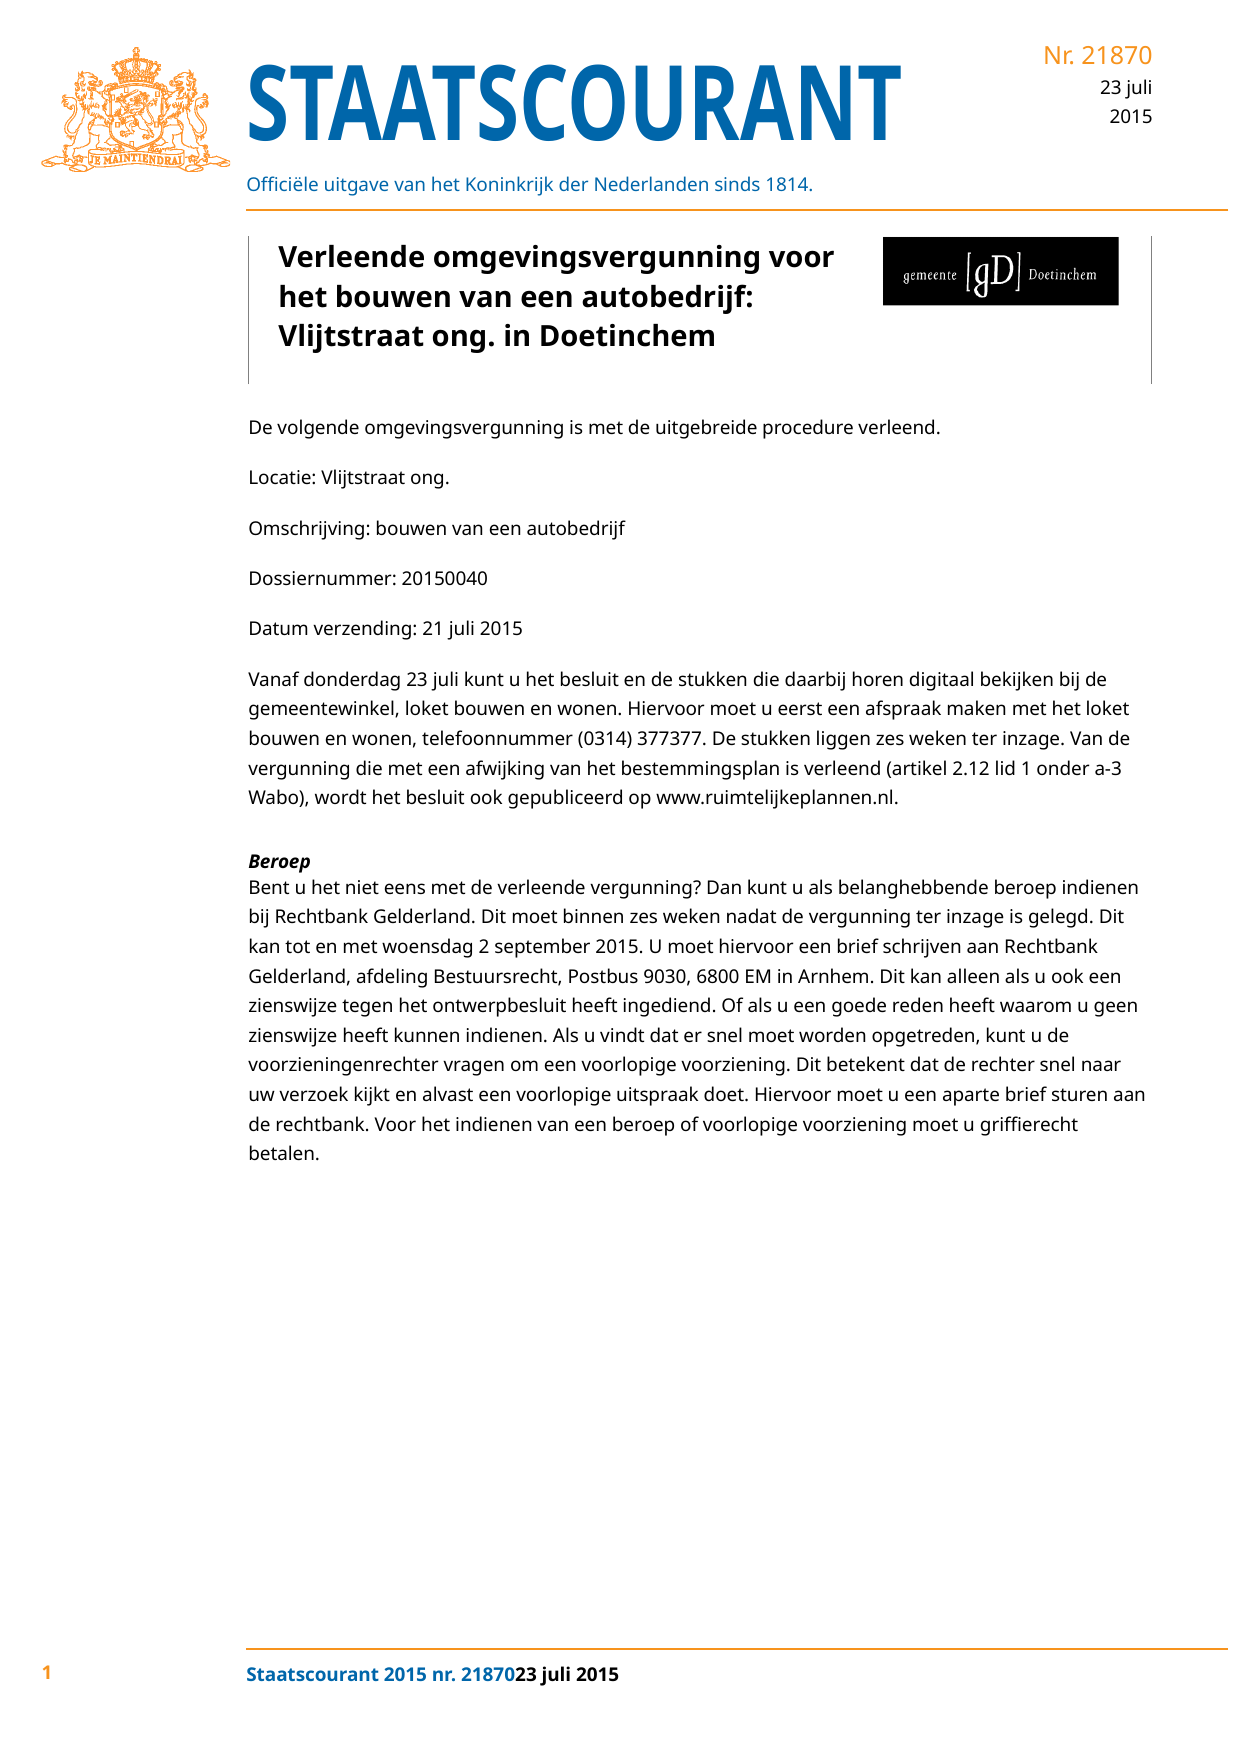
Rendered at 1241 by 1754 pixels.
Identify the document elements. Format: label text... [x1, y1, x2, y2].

text De volgende omgevingsvergunning is met de uitgebreide procedure verleend. [248, 414, 1152, 440]
picture [882, 236, 1119, 306]
text Dossiernummer: 20150040 [248, 565, 1152, 591]
text Omschrijving: bouwen van een autobedrijf [248, 515, 1152, 541]
text Datum verzending: 21 juli 2015 [248, 616, 1152, 641]
text Locatie: Vlijtstraat ong. [248, 464, 1152, 490]
picture [41, 47, 231, 172]
text Beroep [248, 848, 1152, 874]
text Bent u het niet eens met de verleende vergunning? Dan kunt u als belanghebbende beroep indienen bij Rechtbank Gelderland. Dit moet binnen zes weken nadat de vergunning ter inzage is gelegd. Dit kan tot en met woensdag 2 september 2015. U moet hiervoor een brief schrijven aan Rechtbank Gelderland, afdeling Bestuursrecht, Postbus 9030, 6800 EM in Arnhem. Dit kan alleen als u ook een zienswijze tegen het ontwerpbesluit heeft ingediend. Of als u een goede reden heeft waarom u geen zienswijze heeft kunnen indienen. Als u vindt dat er snel moet worden opgetreden, kunt u de voorzieningenrechter vragen om een voorlopige voorziening. Dit betekent dat de rechter snel naar uw verzoek kijkt en alvast een voorlopige uitspraak doet. Hiervoor moet u een aparte brief sturen aan de rechtbank. Voor het indienen van een beroep of voorlopige voorziening moet u griffierecht betalen. [248, 874, 1152, 1166]
table_header Verleende omgevingsvergunning voor het bouwen van een autobedrijf: Vlijtstraat ong. in Doetinchem [249, 236, 850, 384]
text Vanaf donderdag 23 juli kunt u het besluit en de stukken die daarbij horen digitaal bekijken bij de gemeentewinkel, loket bouwen en wonen. Hiervoor moet u eerst een afspraak maken met het loket bouwen en wonen, telefoonnummer (0314) 377377. De stukken liggen zes weken ter inzage. Van de vergunning die met een afwijking van het bestemmingsplan is verleend (artikel 2.12 lid 1 onder a-3 Wabo), wordt het besluit ook gepubliceerd op www.ruimtelijkeplannen.nl. [248, 666, 1152, 810]
table_header [850, 236, 1151, 384]
